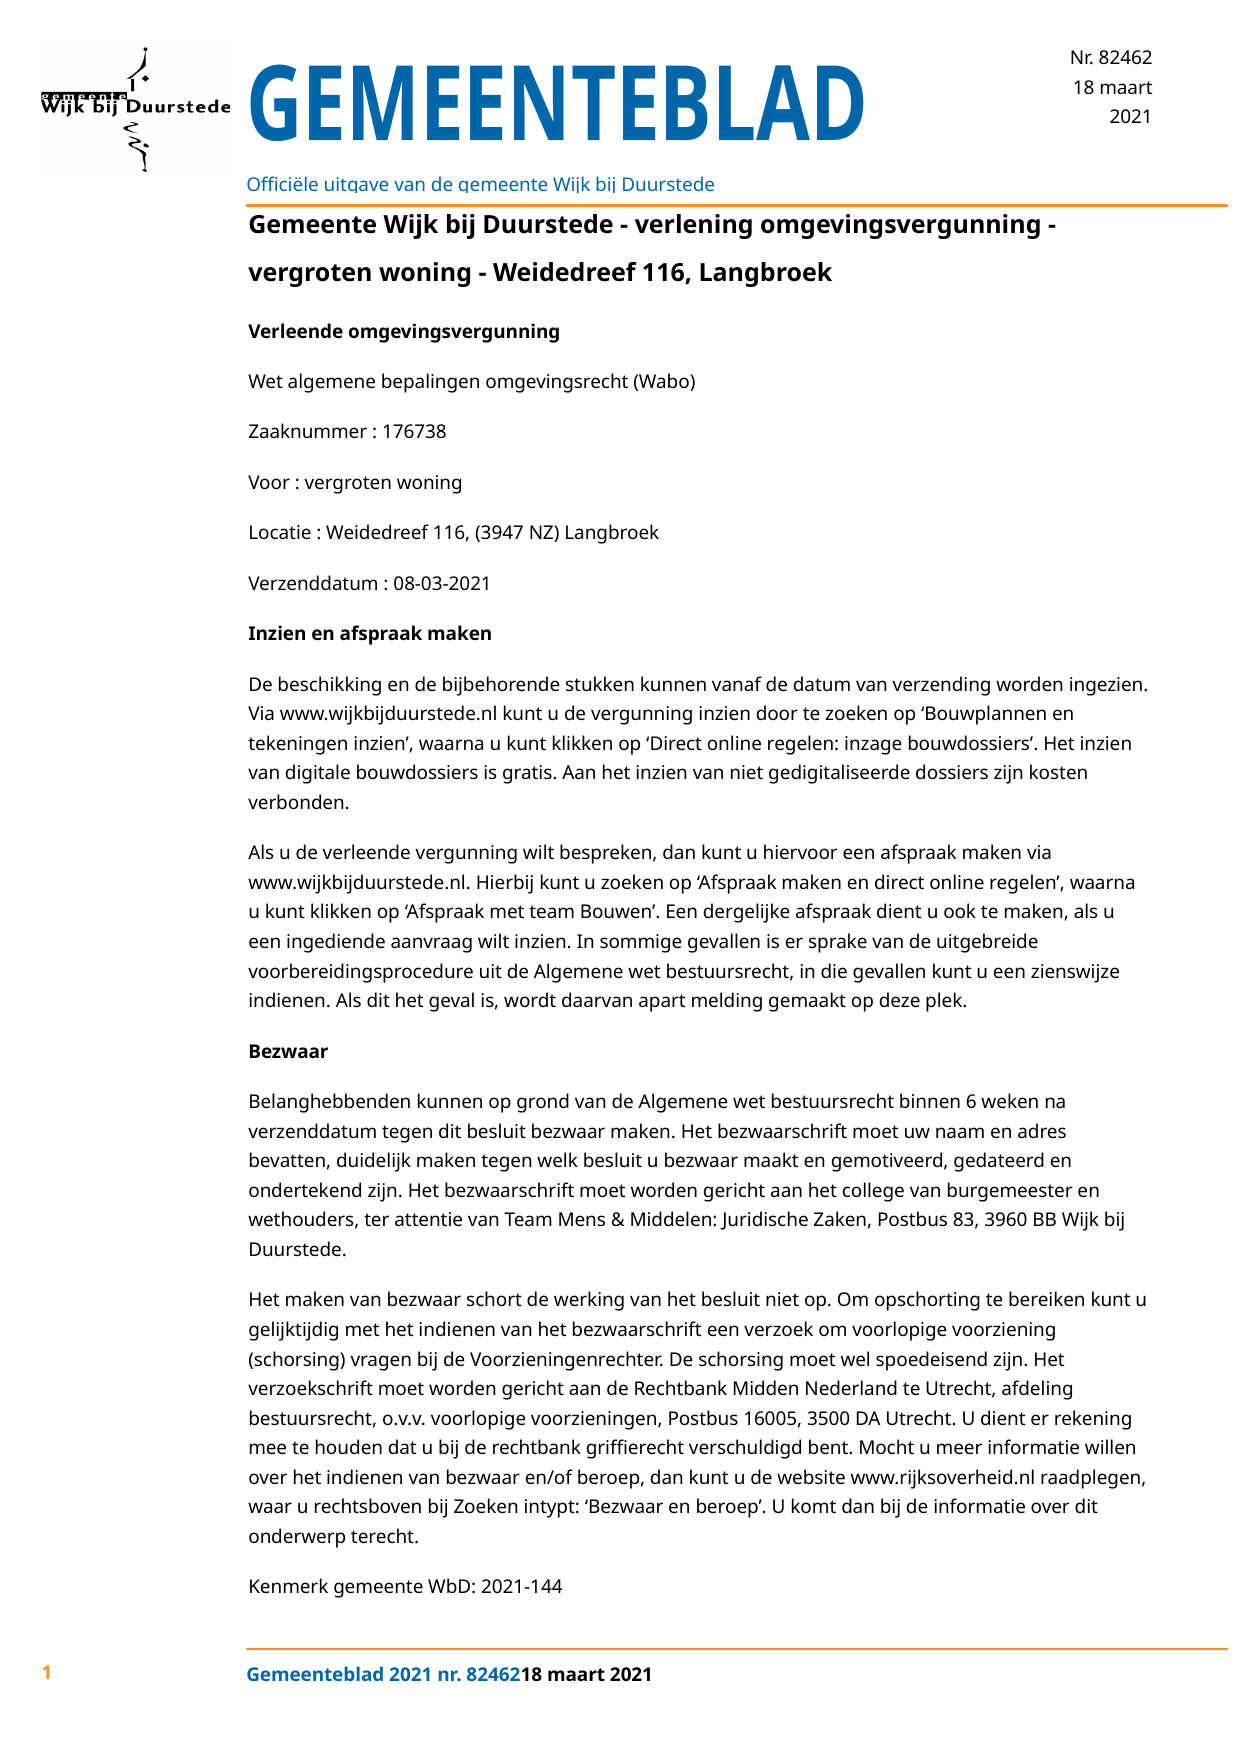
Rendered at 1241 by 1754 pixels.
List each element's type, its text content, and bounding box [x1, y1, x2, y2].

text Belanghebbenden kunnen op grond van de Algemene wet bestuursrecht binnen 6 weken na verzenddatum tegen dit besluit bezwaar maken. Het bezwaarschrift moet uw naam en adres bevatten, duidelijk maken tegen welk besluit u bezwaar maakt en gemotiveerd, gedateerd en ondertekend zijn. Het bezwaarschrift moet worden gericht aan het college van burgemeester en wethouders, ter attentie van Team Mens & Middelen: Juridische Zaken, Postbus 83, 3960 BB Wijk bij Duurstede. [248, 1088, 1152, 1262]
text Gemeente Wijk bij Duurstede - verlening omgevingsvergunning - vergroten woning - Weidedreef 116, Langbroek [248, 207, 1152, 288]
text Kenmerk gemeente WbD: 2021-144 [248, 1574, 1152, 1599]
text Als u de verleende vergunning wilt bespreken, dan kunt u hiervoor een afspraak maken via www.wijkbijduurstede.nl. Hierbij kunt u zoeken op ‘Afspraak maken en direct online regelen’, waarna u kunt klikken op ‘Afspraak met team Bouwen’. Een dergelijke afspraak dient u ook te maken, als u een ingediende aanvraag wilt inzien. In sommige gevallen is er sprake van de uitgebreide voorbereidingsprocedure uit de Algemene wet bestuursrecht, in die gevallen kunt u een zienswijze indienen. Als dit het geval is, wordt daarvan apart melding gemaakt op deze plek. [248, 839, 1152, 1013]
text Verzenddatum : 08-03-2021 [248, 570, 1152, 596]
text Voor : vergroten woning [248, 469, 1152, 495]
text Inzien en afspraak maken [248, 620, 1152, 646]
text Bezwaar [248, 1038, 1152, 1064]
text De beschikking en de bijbehorende stukken kunnen vanaf de datum van verzending worden ingezien. Via www.wijkbijduurstede.nl kunt u de vergunning inzien door te zoeken op ‘Bouwplannen en tekeningen inzien’, waarna u kunt klikken op ‘Direct online regelen: inzage bouwdossiers’. Het inzien van digitale bouwdossiers is gratis. Aan het inzien van niet gedigitaliseerde dossiers zijn kosten verbonden. [248, 671, 1152, 815]
picture [41, 47, 231, 172]
text Zaaknummer : 176738 [248, 419, 1152, 444]
text Wet algemene bepalingen omgevingsrecht (Wabo) [248, 368, 1152, 394]
text Verleende omgevingsvergunning [248, 318, 1152, 344]
text Het maken van bezwaar schort de werking van het besluit niet op. Om opschorting te bereiken kunt u gelijktijdig met het indienen van het bezwaarschrift een verzoek om voorlopige voorziening (schorsing) vragen bij de Voorzieningenrechter. De schorsing moet wel spoedeisend zijn. Het verzoekschrift moet worden gericht aan de Rechtbank Midden Nederland te Utrecht, afdeling bestuursrecht, o.v.v. voorlopige voorzieningen, Postbus 16005, 3500 DA Utrecht. U dient er rekening mee te houden dat u bij de rechtbank griffierecht verschuldigd bent. Mocht u meer informatie willen over het indienen van bezwaar en/of beroep, dan kunt u de website www.rijksoverheid.nl raadplegen, waar u rechtsboven bij Zoeken intypt: ‘Bezwaar en beroep’. U komt dan bij de informatie over dit onderwerp terecht. [248, 1287, 1152, 1549]
text Locatie : Weidedreef 116, (3947 NZ) Langbroek [248, 519, 1152, 545]
